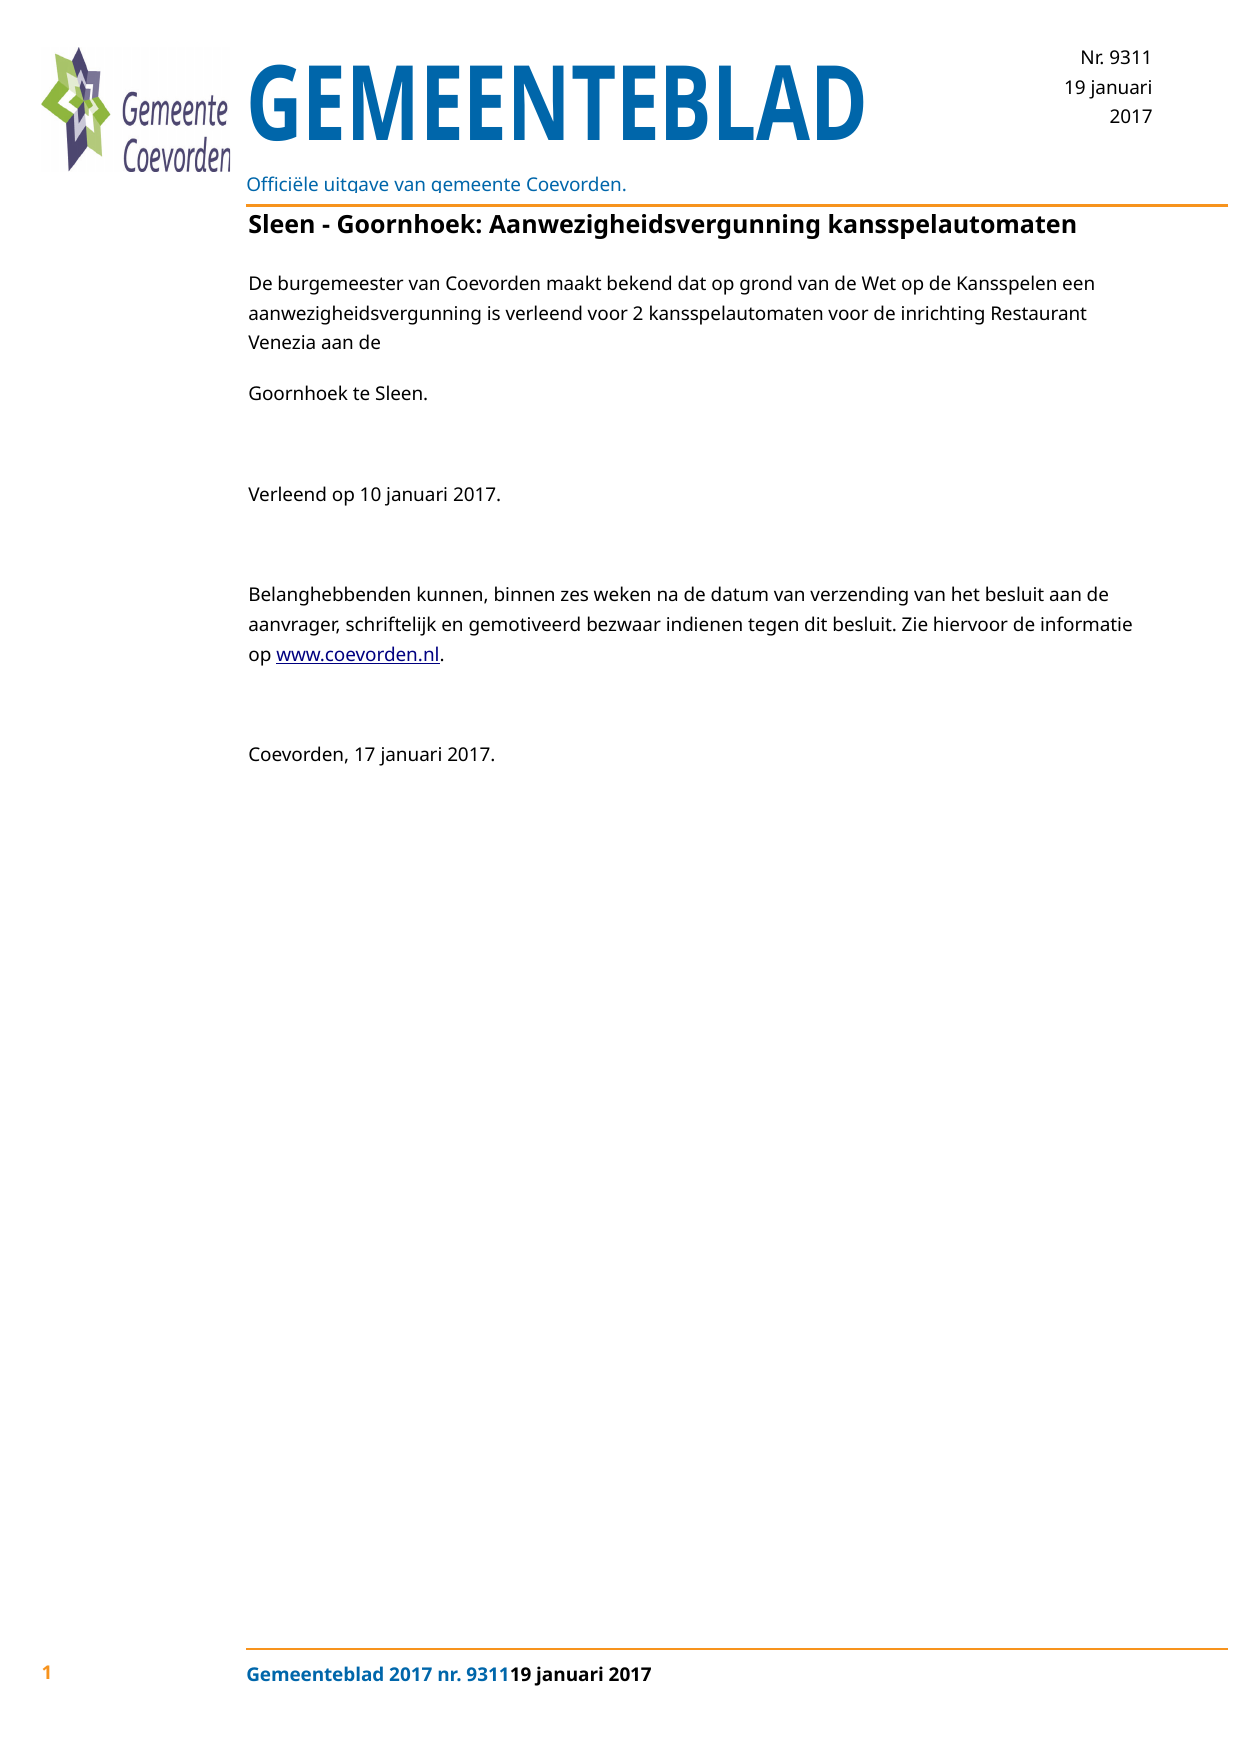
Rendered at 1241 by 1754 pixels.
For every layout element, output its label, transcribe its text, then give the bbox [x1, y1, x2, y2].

text De burgemeester van Coevorden maakt bekend dat op grond van de Wet op de Kansspelen een aanwezigheidsvergunning is verleend voor 2 kansspelautomaten voor de inrichting Restaurant Venezia aan de [248, 270, 1152, 355]
text Coevorden, 17 januari 2017. [248, 742, 1152, 767]
text Sleen - Goornhoek: Aanwezigheidsvergunning kansspelautomaten [248, 207, 1152, 241]
text Verleend op 10 januari 2017. [248, 481, 1152, 506]
text Goornhoek te Sleen. [248, 380, 1152, 406]
text Belanghebbenden kunnen, binnen zes weken na de datum van verzending van het besluit aan de aanvrager, schriftelijk en gemotiveerd bezwaar indienen tegen dit besluit. Zie hiervoor de informatie op www.coevorden.nl. [248, 582, 1152, 666]
picture [41, 47, 231, 172]
